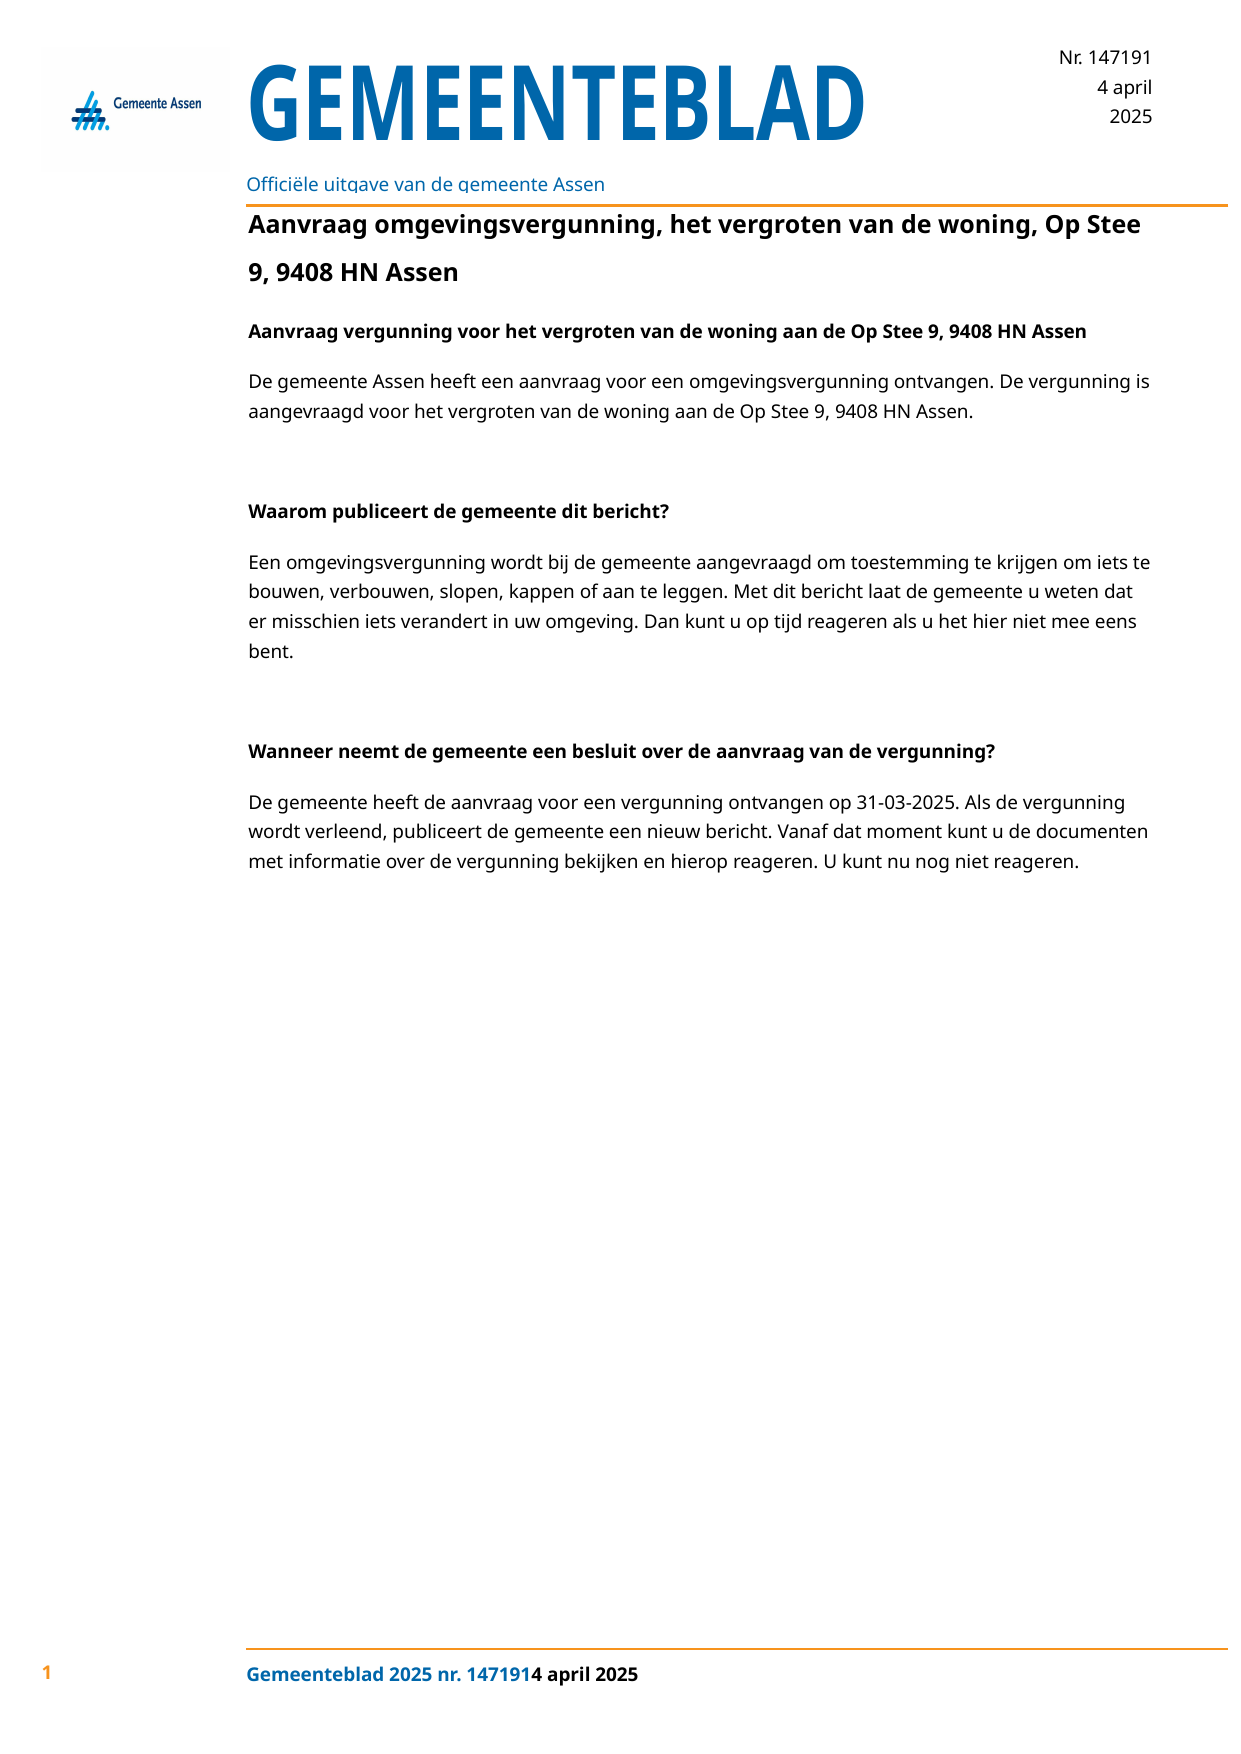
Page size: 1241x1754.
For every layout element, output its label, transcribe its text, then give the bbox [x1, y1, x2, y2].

text Aanvraag omgevingsvergunning, het vergroten van de woning, Op Stee 9, 9408 HN Assen [248, 207, 1152, 288]
picture [41, 47, 231, 172]
text Een omgevingsvergunning wordt bij de gemeente aangevraagd om toestemming te krijgen om iets te bouwen, verbouwen, slopen, kappen of aan te leggen. Met dit bericht laat de gemeente u weten dat er misschien iets verandert in uw omgeving. Dan kunt u op tijd reageren als u het hier niet mee eens bent. [248, 549, 1152, 664]
text Waarom publiceert de gemeente dit bericht? [248, 499, 1152, 524]
text Aanvraag vergunning voor het vergroten van de woning aan de Op Stee 9, 9408 HN Assen [248, 318, 1152, 344]
text De gemeente Assen heeft een aanvraag voor een omgevingsvergunning ontvangen. De vergunning is aangevraagd voor het vergroten van de woning aan de Op Stee 9, 9408 HN Assen. [248, 368, 1152, 424]
text De gemeente heeft de aanvraag voor een vergunning ontvangen op 31-03-2025. Als de vergunning wordt verleend, publiceert de gemeente een nieuw bericht. Vanaf dat moment kunt u de documenten met informatie over de vergunning bekijken en hierop reageren. U kunt nu nog niet reageren. [248, 789, 1152, 874]
text Wanneer neemt de gemeente een besluit over de aanvraag van de vergunning? [248, 739, 1152, 764]
